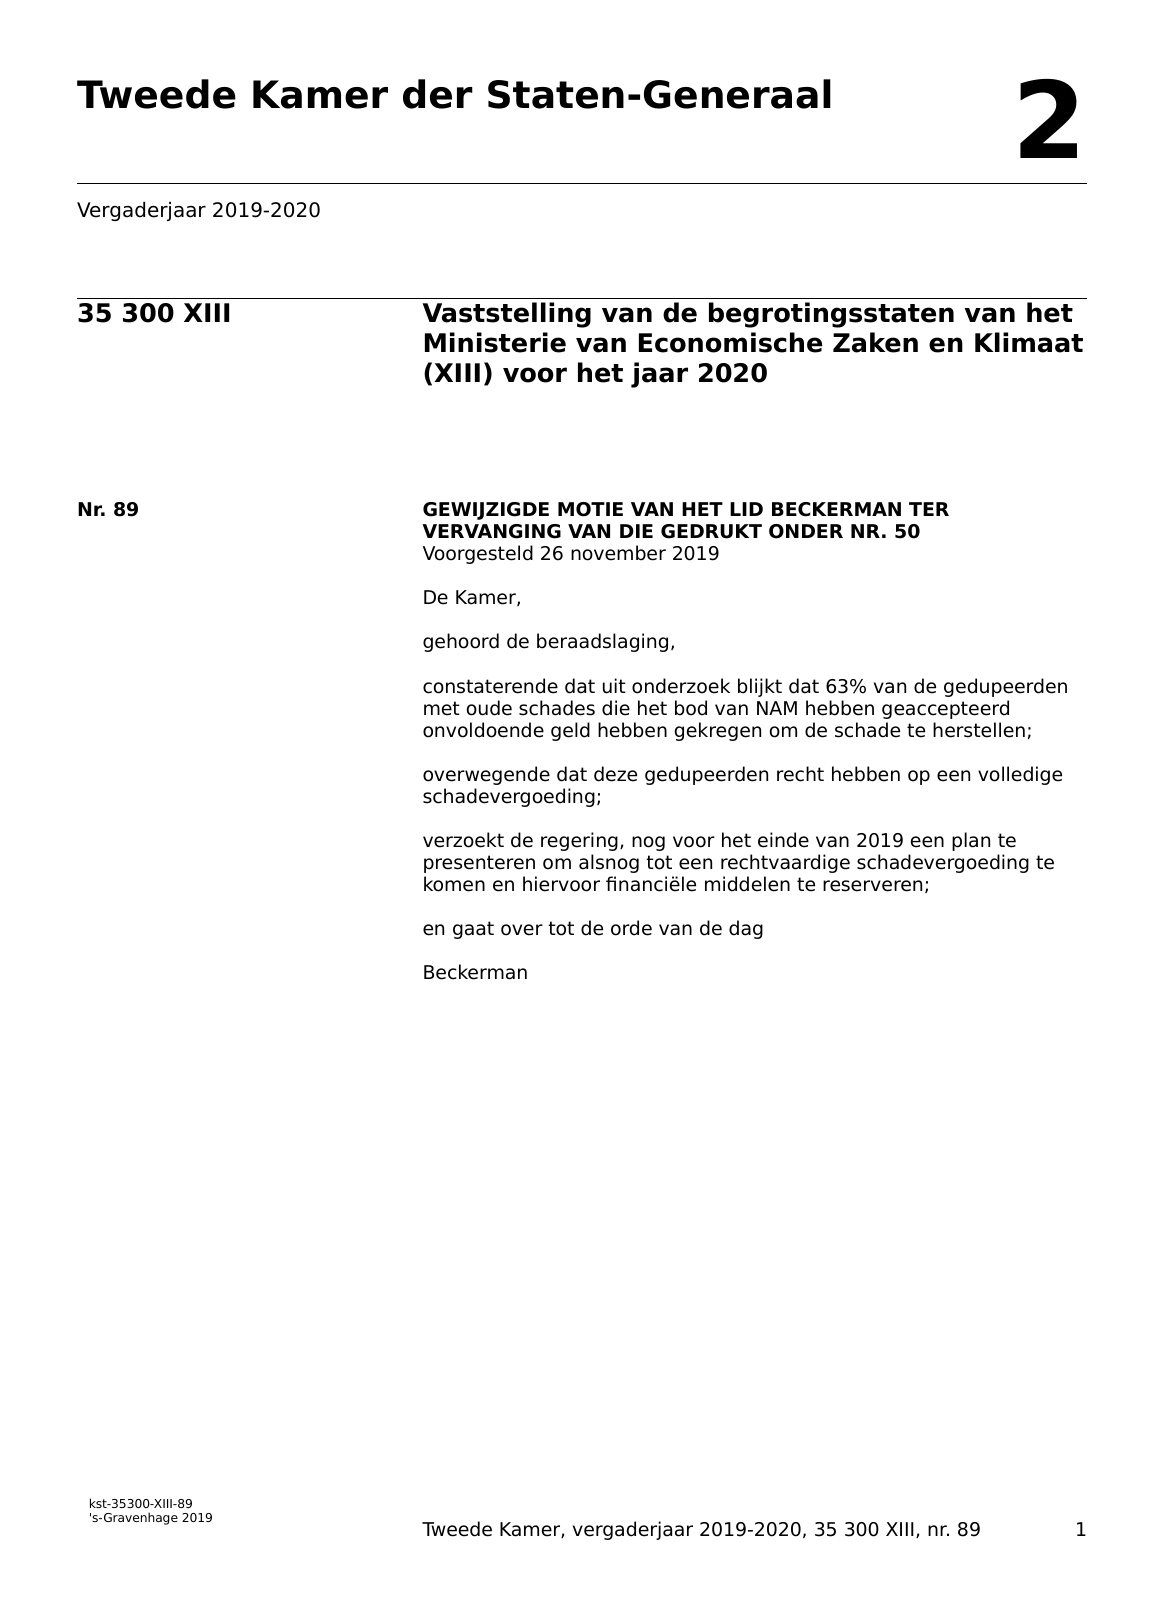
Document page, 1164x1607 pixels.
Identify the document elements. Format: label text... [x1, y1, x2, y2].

text Voorgesteld 26 november 2019 [422, 543, 1087, 565]
text kst-35300-XIII-89 [88, 1497, 323, 1511]
text gehoord de beraadslaging, [422, 631, 1087, 653]
text en gaat over tot de orde van de dag [422, 918, 1087, 940]
text constaterende dat uit onderzoek blijkt dat 63% van de gedupeerden met oude schades die het bod van NAM hebben geaccepteerd onvoldoende geld hebben gekregen om de schade te herstellen; [422, 676, 1087, 741]
subtitle Nr. 89 GEWIJZIGDE MOTIE VAN HET LID BECKERMAN TER VERVANGING VAN DIE GEDRUKT ONDER NR. 50 [77, 499, 1087, 543]
subtitle 35 300 XIII Vaststelling van de begrotingsstaten van het Ministerie van Economische Zaken en Klimaat (XIII) voor het jaar 2020 [77, 299, 1087, 388]
text De Kamer, [422, 587, 1087, 609]
table_header Tweede Kamer der Staten-Generaal [77, 59, 886, 183]
text Beckerman [422, 962, 1087, 984]
table_cell Vergaderjaar 2019-2020 [77, 184, 1087, 298]
text overwegende dat deze gedupeerden recht hebben op een volledige schadevergoeding; [422, 764, 1087, 808]
text verzoekt de regering, nog voor het einde van 2019 een plan te presenteren om alsnog tot een rechtvaardige schadevergoeding te komen en hiervoor financiële middelen te reserveren; [422, 830, 1087, 896]
text 's-Gravenhage 2019 [88, 1511, 323, 1525]
table_header 2 [886, 59, 1087, 183]
